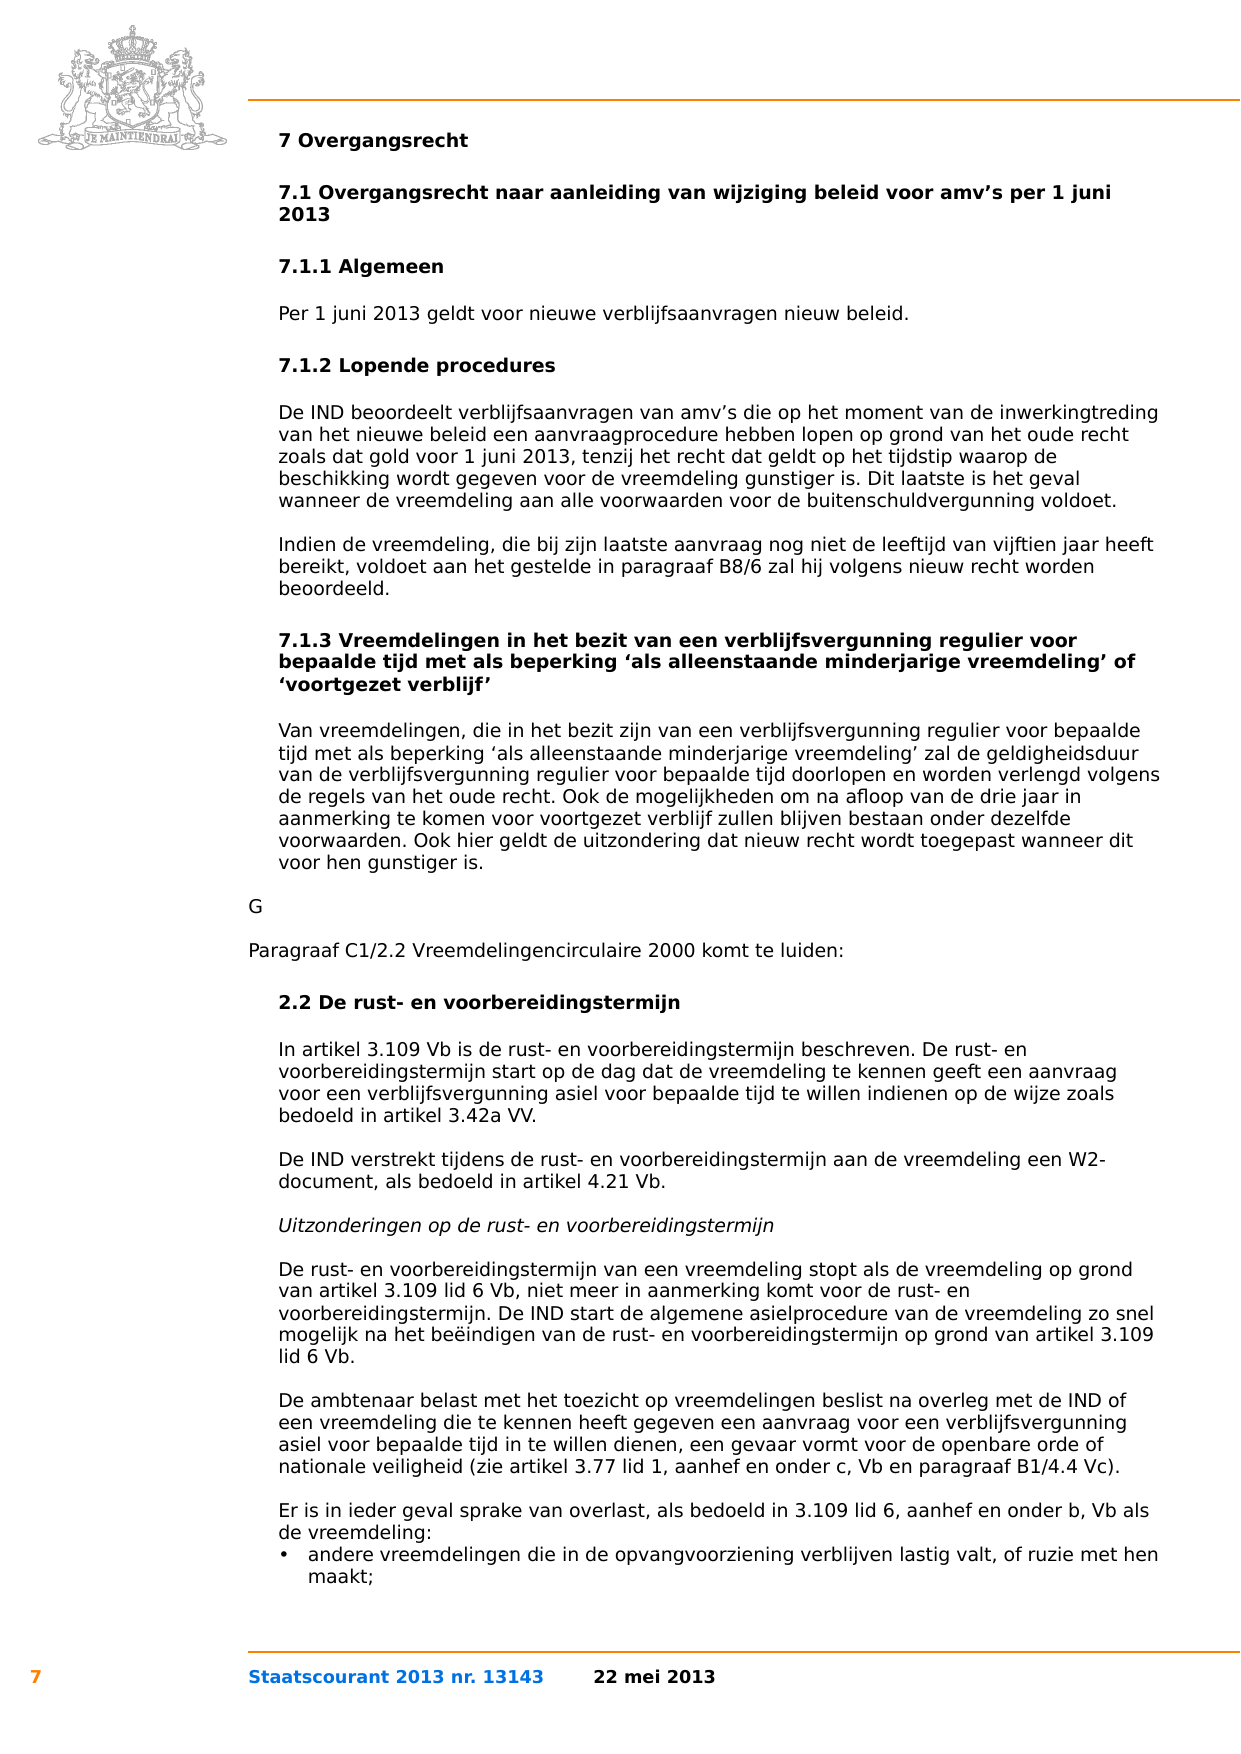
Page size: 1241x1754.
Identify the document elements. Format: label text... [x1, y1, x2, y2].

subtitle 7.1.1 Algemeen [278, 256, 1163, 278]
text De IND verstrekt tijdens de rust- en voorbereidingstermijn aan de vreemdeling een W2-document, als bedoeld in artikel 4.21 Vb. [278, 1149, 1163, 1193]
text Paragraaf C1/2.2 Vreemdelingencirculaire 2000 komt te luiden: [248, 940, 1163, 962]
subtitle 7.1 Overgangsrecht naar aanleiding van wijziging beleid voor amv’s per 1 juni 2013 [278, 182, 1163, 226]
picture [38, 25, 227, 150]
subtitle Uitzonderingen op de rust- en voorbereidingstermijn [278, 1214, 1163, 1237]
text Indien de vreemdeling, die bij zijn laatste aanvraag nog niet de leeftijd van vijftien jaar heeft bereikt, voldoet aan het gestelde in paragraaf B8/6 zal hij volgens nieuw recht worden beoordeeld. [278, 533, 1163, 599]
subtitle 7.1.2 Lopende procedures [278, 355, 1163, 377]
text De ambtenaar belast met het toezicht op vreemdelingen beslist na overleg met de IND of een vreemdeling die te kennen heeft gegeven een aanvraag voor een verblijfsvergunning asiel voor bepaalde tijd in te willen dienen, een gevaar vormt voor de openbare orde of nationale veiligheid (zie artikel 3.77 lid 1, aanhef en onder c, Vb en paragraaf B1/4.4 Vc). [278, 1390, 1163, 1478]
text In artikel 3.109 Vb is de rust- en voorbereidingstermijn beschreven. De rust- en voorbereidingstermijn start op de dag dat de vreemdeling te kennen geeft een aanvraag voor een verblijfsvergunning asiel voor bepaalde tijd te willen indienen op de wijze zoals bedoeld in artikel 3.42a VV. [278, 1039, 1163, 1127]
subtitle 7 Overgangsrecht [278, 130, 1163, 152]
text De rust- en voorbereidingstermijn van een vreemdeling stopt als de vreemdeling op grond van artikel 3.109 lid 6 Vb, niet meer in aanmerking komt voor de rust- en voorbereidingstermijn. De IND start de algemene asielprocedure van de vreemdeling zo snel mogelijk na het beëindigen van de rust- en voorbereidingstermijn op grond van artikel 3.109 lid 6 Vb. [278, 1258, 1163, 1368]
text Van vreemdelingen, die in het bezit zijn van een verblijfsvergunning regulier voor bepaalde tijd met als beperking ‘als alleenstaande minderjarige vreemdeling’ zal de geldigheidsduur van de verblijfsvergunning regulier voor bepaalde tijd doorlopen en worden verlengd volgens de regels van het oude recht. Ook de mogelijkheden om na afloop van de drie jaar in aanmerking te komen voor voortgezet verblijf zullen blijven bestaan onder dezelfde voorwaarden. Ook hier geldt de uitzondering dat nieuw recht wordt toegepast wanneer dit voor hen gunstiger is. [278, 720, 1163, 874]
text Er is in ieder geval sprake van overlast, als bedoeld in 3.109 lid 6, aanhef en onder b, Vb als de vreemdeling: [278, 1500, 1163, 1544]
text Per 1 juni 2013 geldt voor nieuwe verblijfsaanvragen nieuw beleid. [278, 303, 1163, 325]
text • andere vreemdelingen die in de opvangvoorziening verblijven lastig valt, of ruzie met hen maakt; [278, 1544, 1163, 1588]
subtitle 2.2 De rust- en voorbereidingstermijn [278, 992, 1163, 1014]
text De IND beoordeelt verblijfsaanvragen van amv’s die op het moment van de inwerkingtreding van het nieuwe beleid een aanvraagprocedure hebben lopen op grond van het oude recht zoals dat gold voor 1 juni 2013, tenzij het recht dat geldt op het tijdstip waarop de beschikking wordt gegeven voor de vreemdeling gunstiger is. Dit laatste is het geval wanneer de vreemdeling aan alle voorwaarden voor de buitenschuldvergunning voldoet. [278, 402, 1163, 512]
subtitle 7.1.3 Vreemdelingen in het bezit van een verblijfsvergunning regulier voor bepaalde tijd met als beperking ‘als alleenstaande minderjarige vreemdeling’ of ‘voortgezet verblijf’ [278, 629, 1163, 695]
text G [248, 896, 1163, 918]
